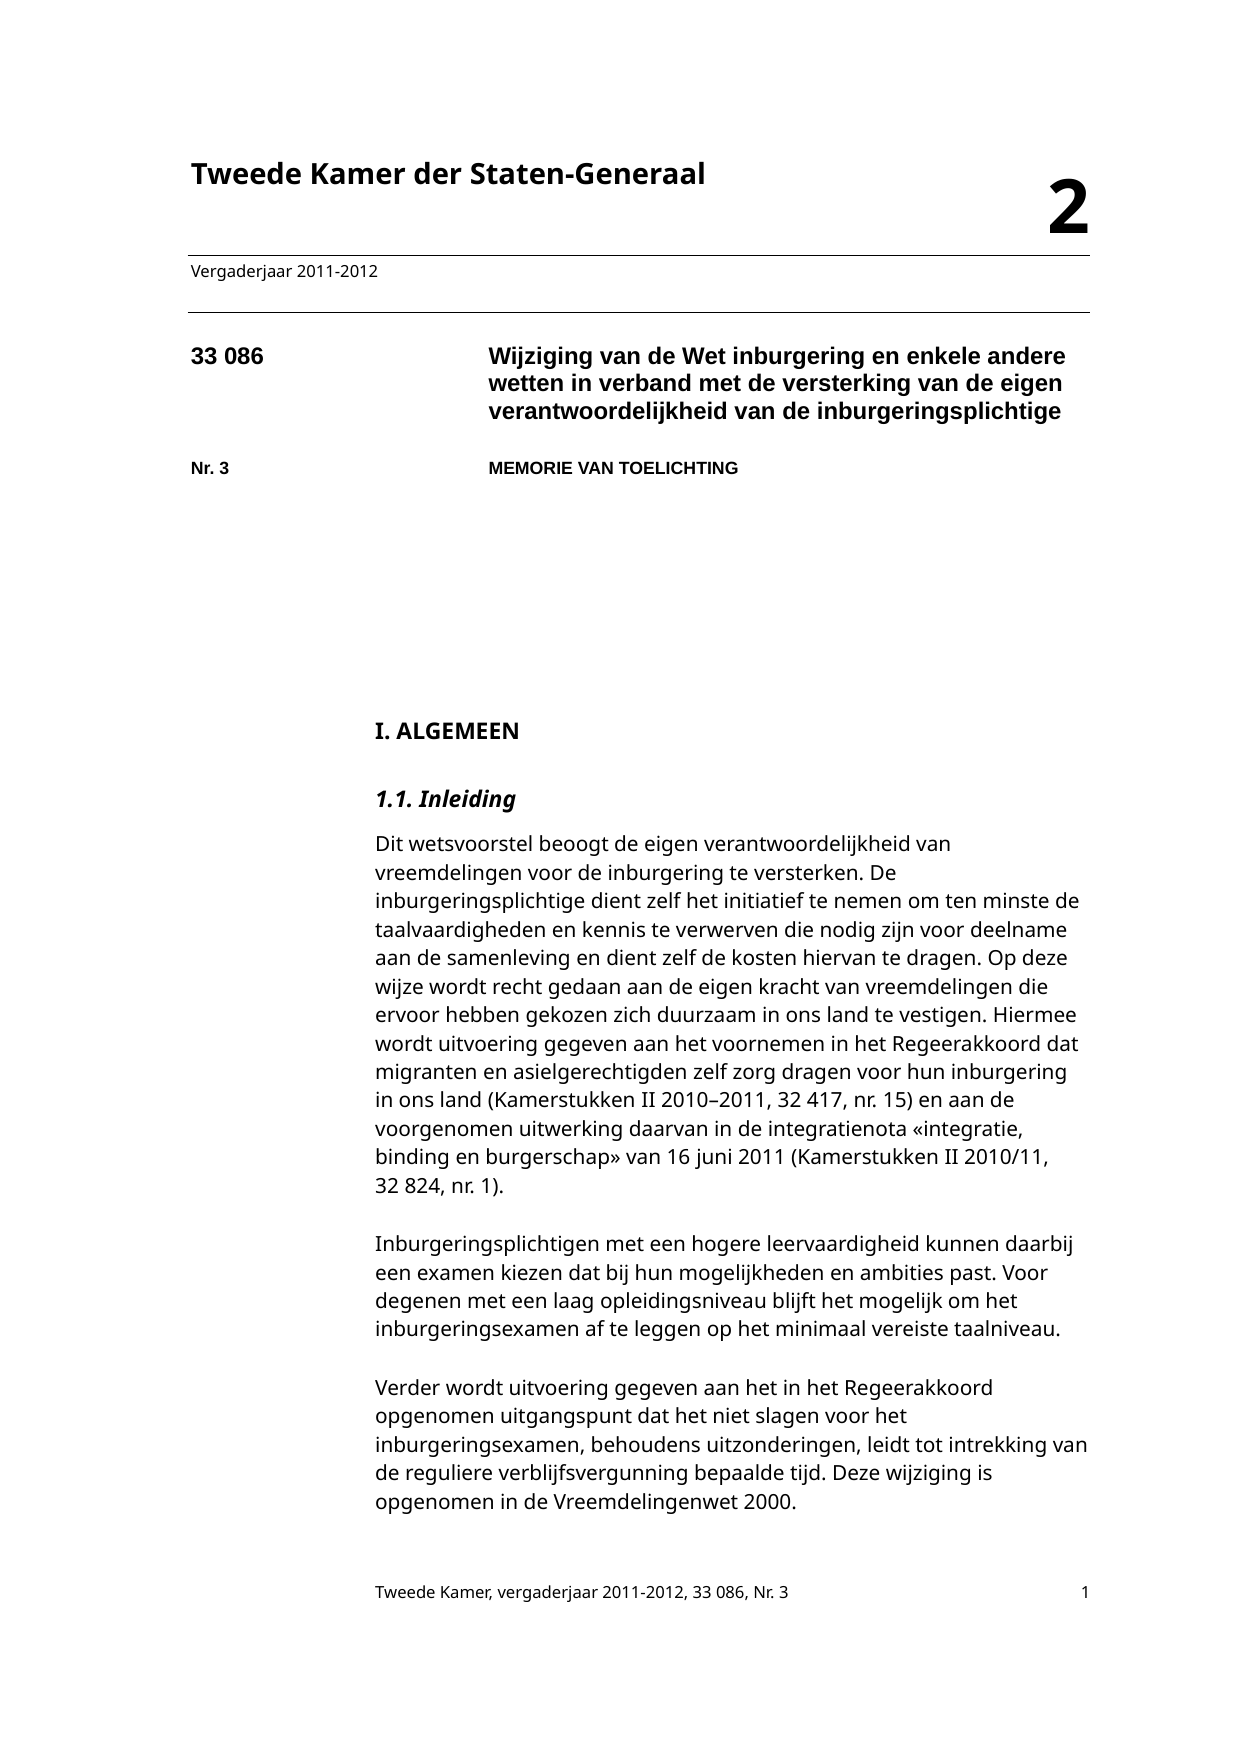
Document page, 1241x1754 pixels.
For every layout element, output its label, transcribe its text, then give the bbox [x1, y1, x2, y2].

table_cell 33 086 [188, 339, 485, 454]
subtitle I. ALGEMEEN [375, 714, 1090, 746]
table_cell [485, 256, 1090, 312]
text Dit wetsvoorstel beoogt de eigen verantwoordelijkheid van vreemdelingen voor de inburgering te versterken. De inburgeringsplichtige dient zelf het initiatief te nemen om ten minste de taalvaardigheden en kennis te verwerven die nodig zijn voor deelname aan de samenleving en dient zelf de kosten hiervan te dragen. Op deze wijze wordt recht gedaan aan de eigen kracht van vreemdelingen die ervoor hebben gekozen zich duurzaam in ons land te vestigen. Hiermee wordt uitvoering gegeven aan het voornemen in het Regeerakkoord dat migranten en asielgerechtigden zelf zorg dragen voor hun inburgering in ons land (Kamerstukken II 2010–2011, 32 417, nr. 15) en aan de voorgenomen uitwerking daarvan in de integratienota «integratie, binding en burgerschap» van 16 juni 2011 (Kamerstukken II 2010/11, 32 824, nr. 1). [375, 829, 1090, 1199]
table_cell [188, 313, 485, 339]
table_cell Vergaderjaar 2011-2012 [188, 256, 485, 312]
table_cell [485, 313, 1090, 339]
subtitle 1.1. Inleiding [375, 783, 1090, 814]
text Verder wordt uitvoering gegeven aan het in het Regeerakkoord opgenomen uitgangspunt dat het niet slagen voor het inburgeringsexamen, behoudens uitzonderingen, leidt tot intrekking van de reguliere verblijfsvergunning bepaalde tijd. Deze wijziging is opgenomen in de Vreemdelingenwet 2000. [375, 1373, 1090, 1515]
table_cell Nr. 3 [188, 455, 485, 573]
table_header 2 [910, 150, 1090, 255]
table_header Tweede Kamer der Staten-Generaal [188, 150, 909, 255]
text Inburgeringsplichtigen met een hogere leervaardigheid kunnen daarbij een examen kiezen dat bij hun mogelijkheden en ambities past. Voor degenen met een laag opleidingsniveau blijft het mogelijk om het inburgeringsexamen af te leggen op het minimaal vereiste taalniveau. [375, 1229, 1090, 1343]
table_cell Wijziging van de Wet inburgering en enkele andere wetten in verband met de versterking van de eigen verantwoordelijkheid van de inburgeringsplichtige [485, 339, 1090, 454]
table_cell MEMORIE VAN TOELICHTING [485, 455, 1090, 573]
